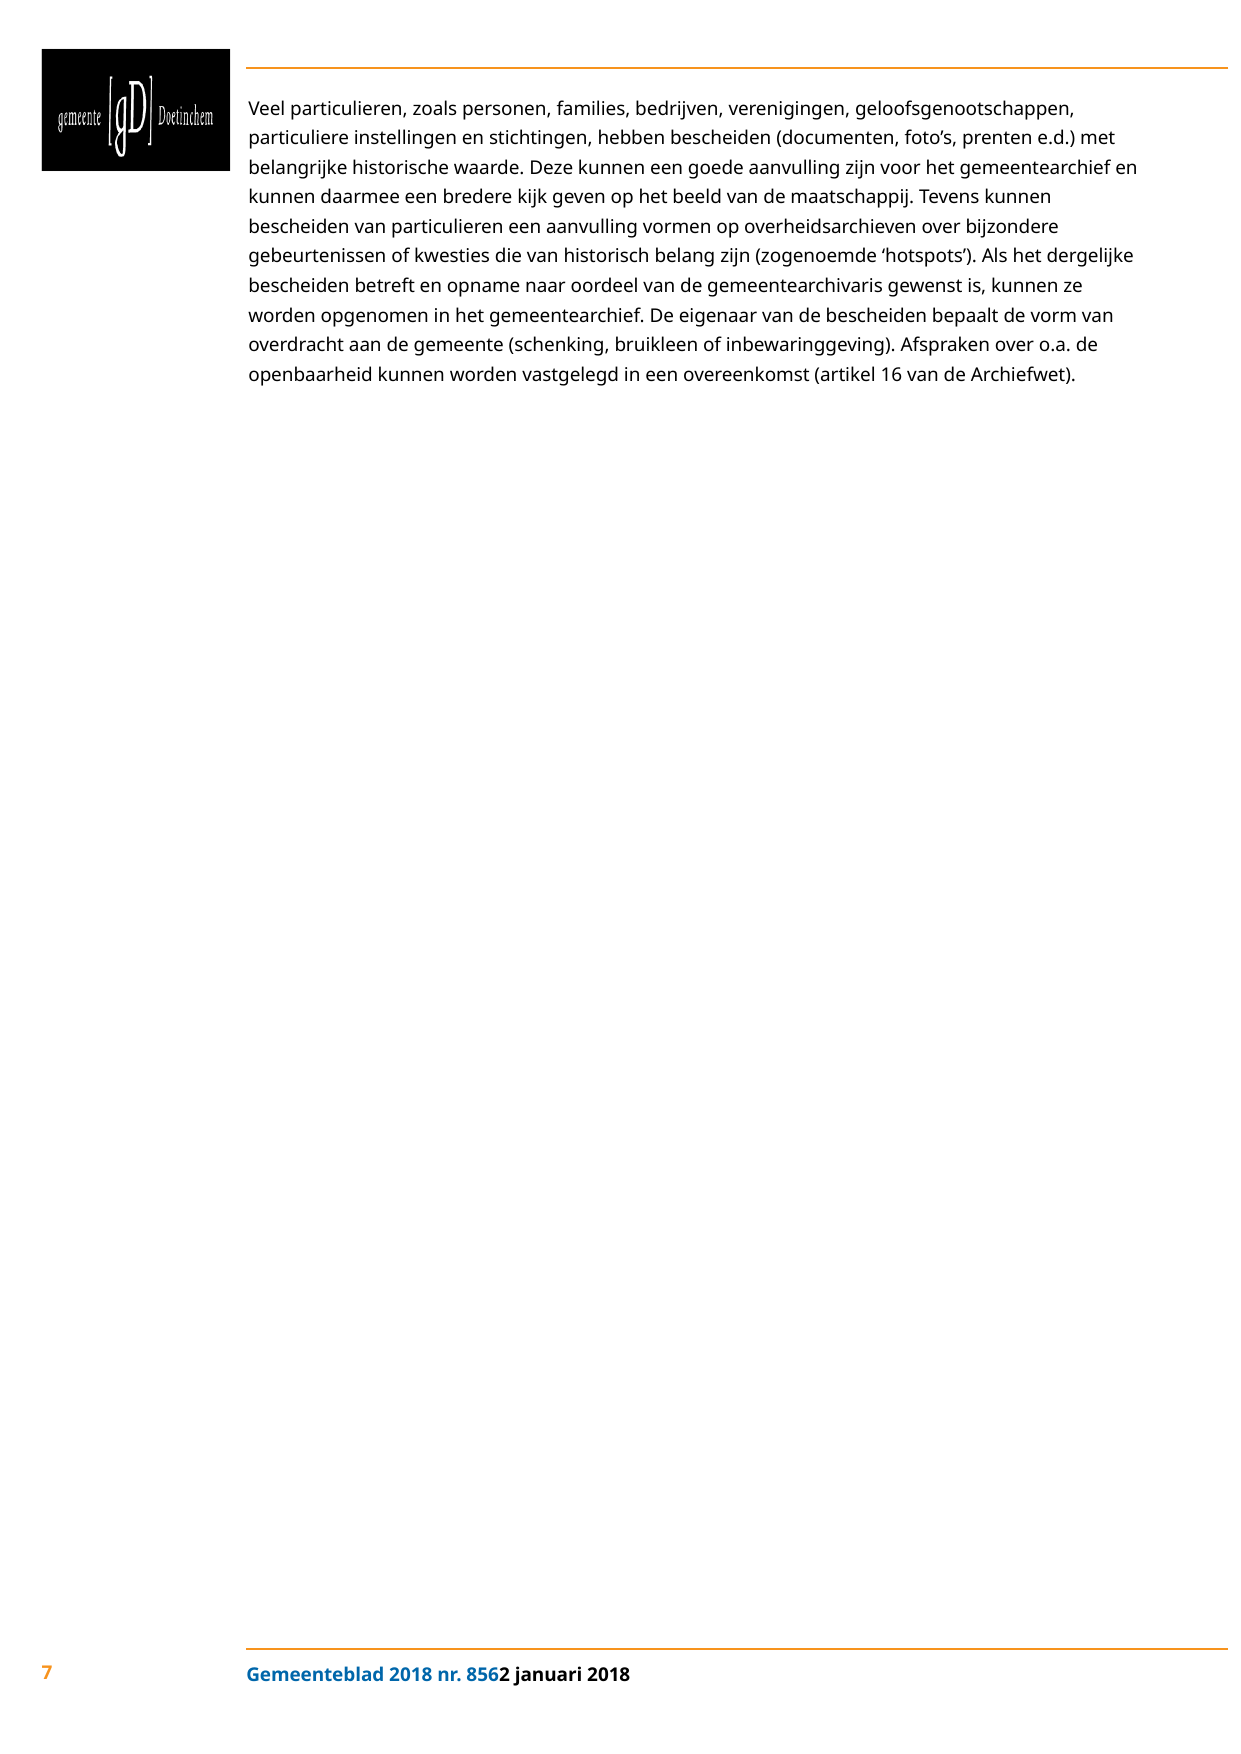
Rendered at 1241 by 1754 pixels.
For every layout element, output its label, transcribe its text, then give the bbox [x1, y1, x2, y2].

picture [41, 47, 231, 172]
text Veel particulieren, zoals personen, families, bedrijven, verenigingen, geloofsgenootschappen, particuliere instellingen en stichtingen, hebben bescheiden (documenten, foto’s, prenten e.d.) met belangrijke historische waarde. Deze kunnen een goede aanvulling zijn voor het gemeentearchief en kunnen daarmee een bredere kijk geven op het beeld van de maatschappij. Tevens kunnen bescheiden van particulieren een aanvulling vormen op overheidsarchieven over bijzondere gebeurtenissen of kwesties die van historisch belang zijn (zogenoemde ‘hotspots’). Als het dergelijke bescheiden betreft en opname naar oordeel van de gemeentearchivaris gewenst is, kunnen ze worden opgenomen in het gemeentearchief. De eigenaar van de bescheiden bepaalt de vorm van overdracht aan de gemeente (schenking, bruikleen of inbewaringgeving). Afspraken over o.a. de openbaarheid kunnen worden vastgelegd in een overeenkomst (artikel 16 van de Archiefwet). [248, 95, 1152, 387]
